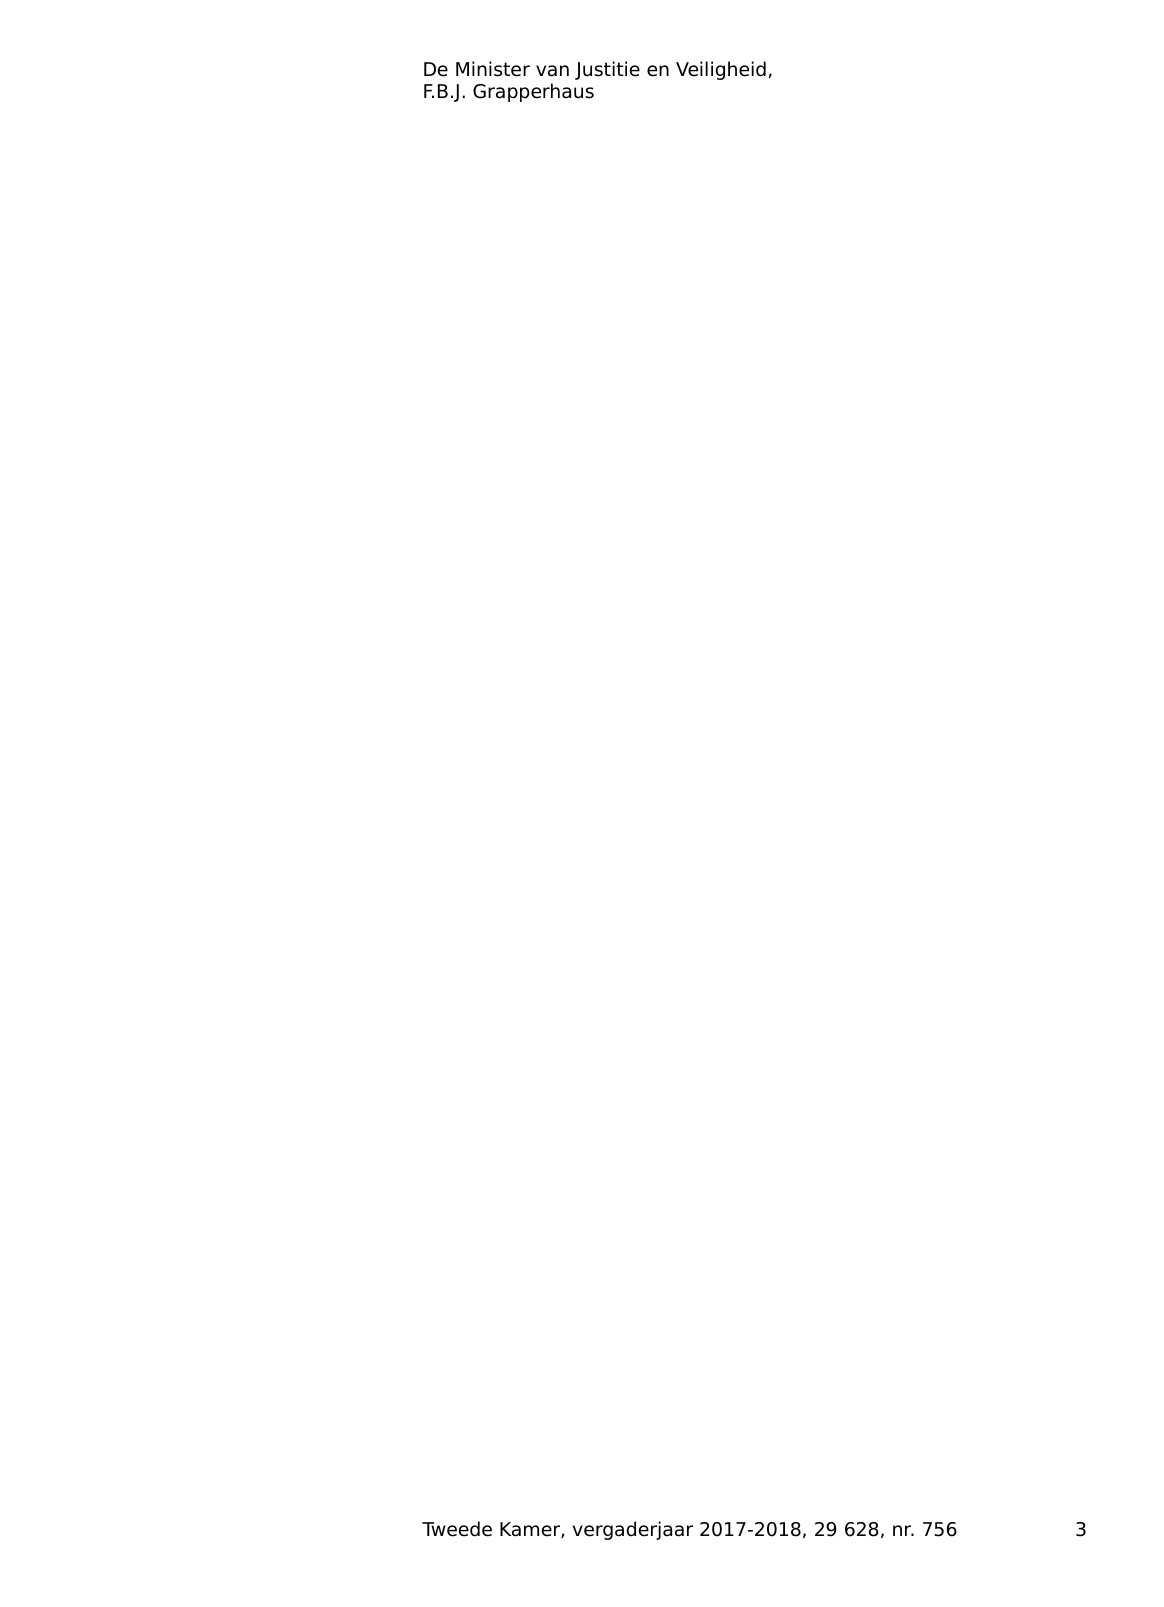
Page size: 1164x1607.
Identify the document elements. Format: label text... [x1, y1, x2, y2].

text De Minister van Justitie en Veiligheid, F.B.J. Grapperhaus [422, 59, 1087, 103]
